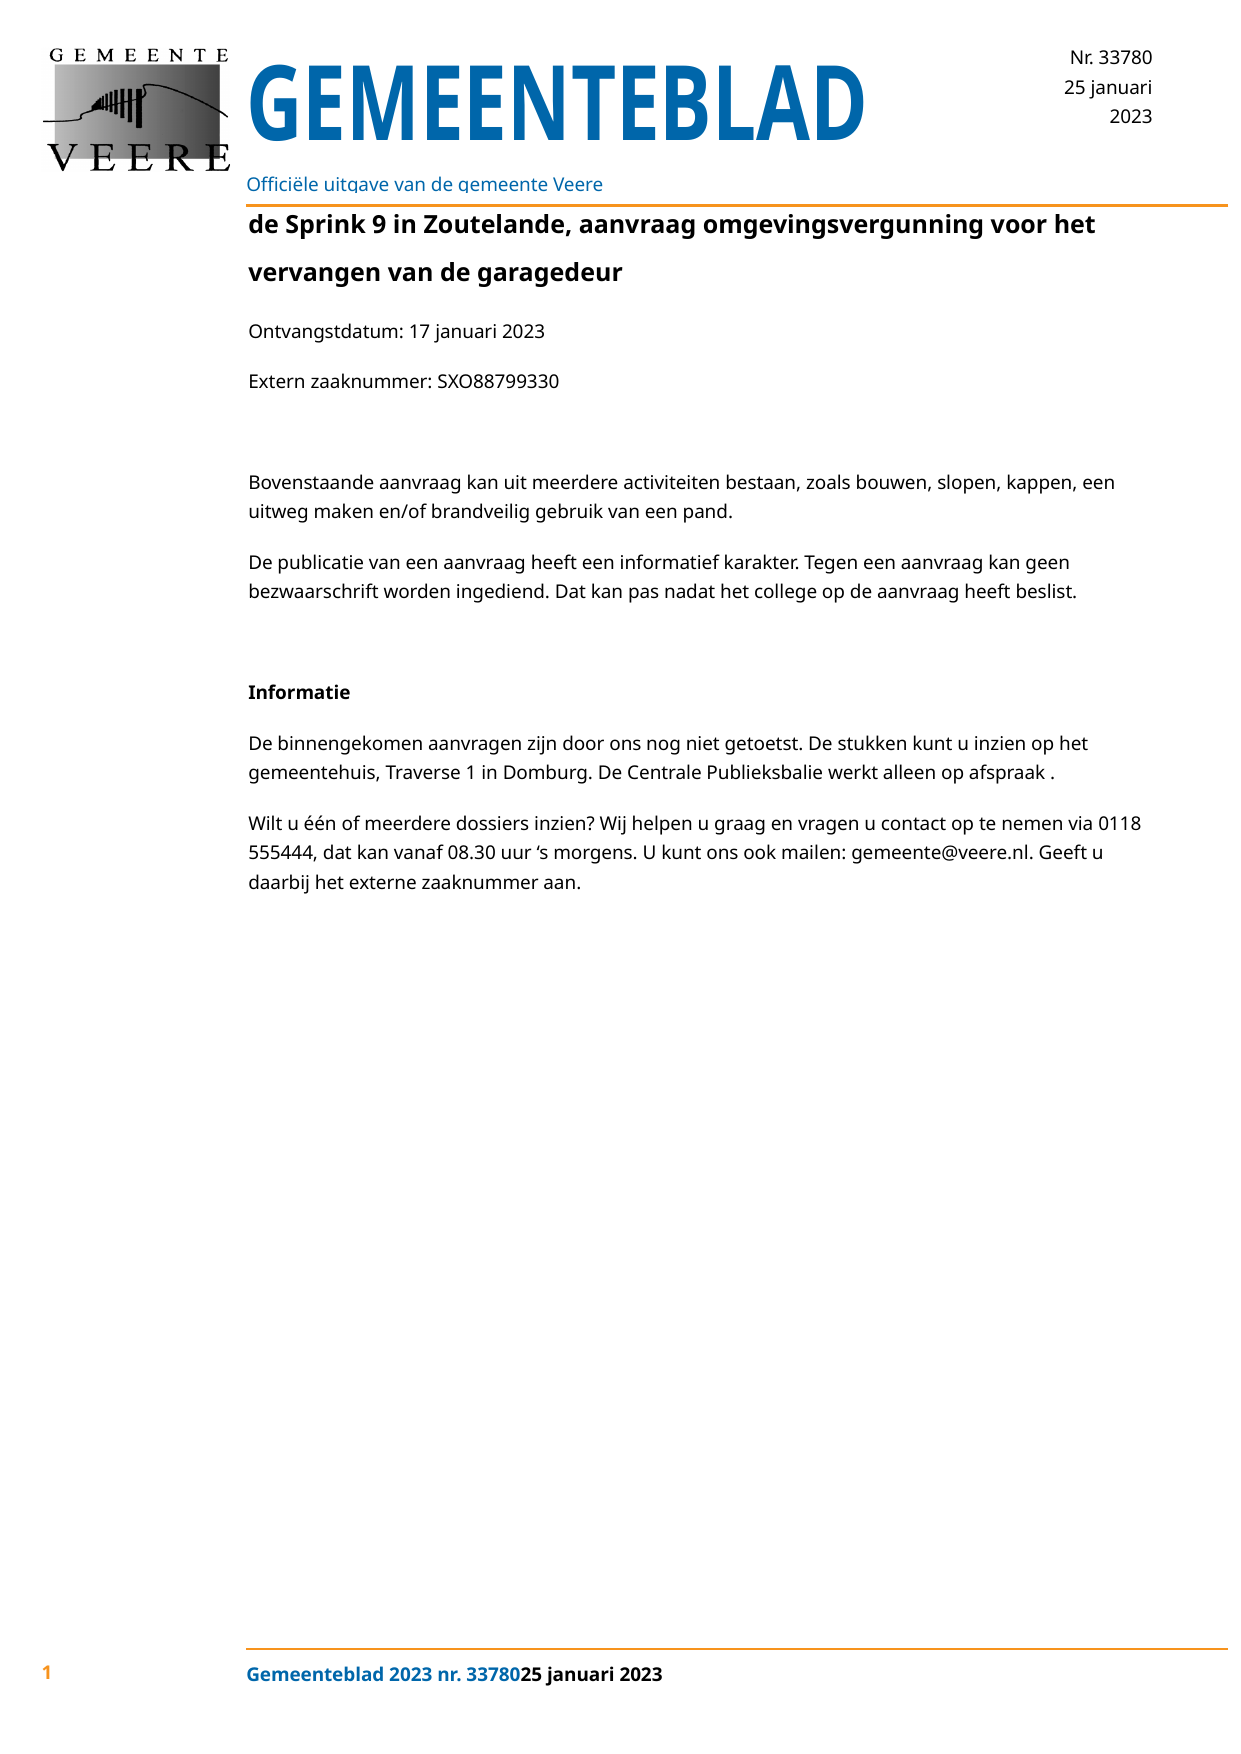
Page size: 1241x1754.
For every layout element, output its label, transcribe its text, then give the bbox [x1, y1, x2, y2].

text Wilt u één of meerdere dossiers inzien? Wij helpen u graag en vragen u contact op te nemen via 0118 555444, dat kan vanaf 08.30 uur ‘s morgens. U kunt ons ook mailen: gemeente@veere.nl. Geeft u daarbij het externe zaaknummer aan. [248, 810, 1152, 895]
picture [41, 47, 231, 172]
text De publicatie van een aanvraag heeft een informatief karakter. Tegen een aanvraag kan geen bezwaarschrift worden ingediend. Dat kan pas nadat het college op de aanvraag heeft beslist. [248, 549, 1152, 604]
text Ontvangstdatum: 17 januari 2023 [248, 318, 1152, 344]
text de Sprink 9 in Zoutelande, aanvraag omgevingsvergunning voor het vervangen van de garagedeur [248, 207, 1152, 288]
text Extern zaaknummer: SXO88799330 [248, 368, 1152, 394]
text De binnengekomen aanvragen zijn door ons nog niet getoetst. De stukken kunt u inzien op het gemeentehuis, Traverse 1 in Domburg. De Centrale Publieksbalie werkt alleen op afspraak . [248, 730, 1152, 785]
text Informatie [248, 679, 1152, 705]
text Bovenstaande aanvraag kan uit meerdere activiteiten bestaan, zoals bouwen, slopen, kappen, een uitweg maken en/of brandveilig gebruik van een pand. [248, 469, 1152, 524]
